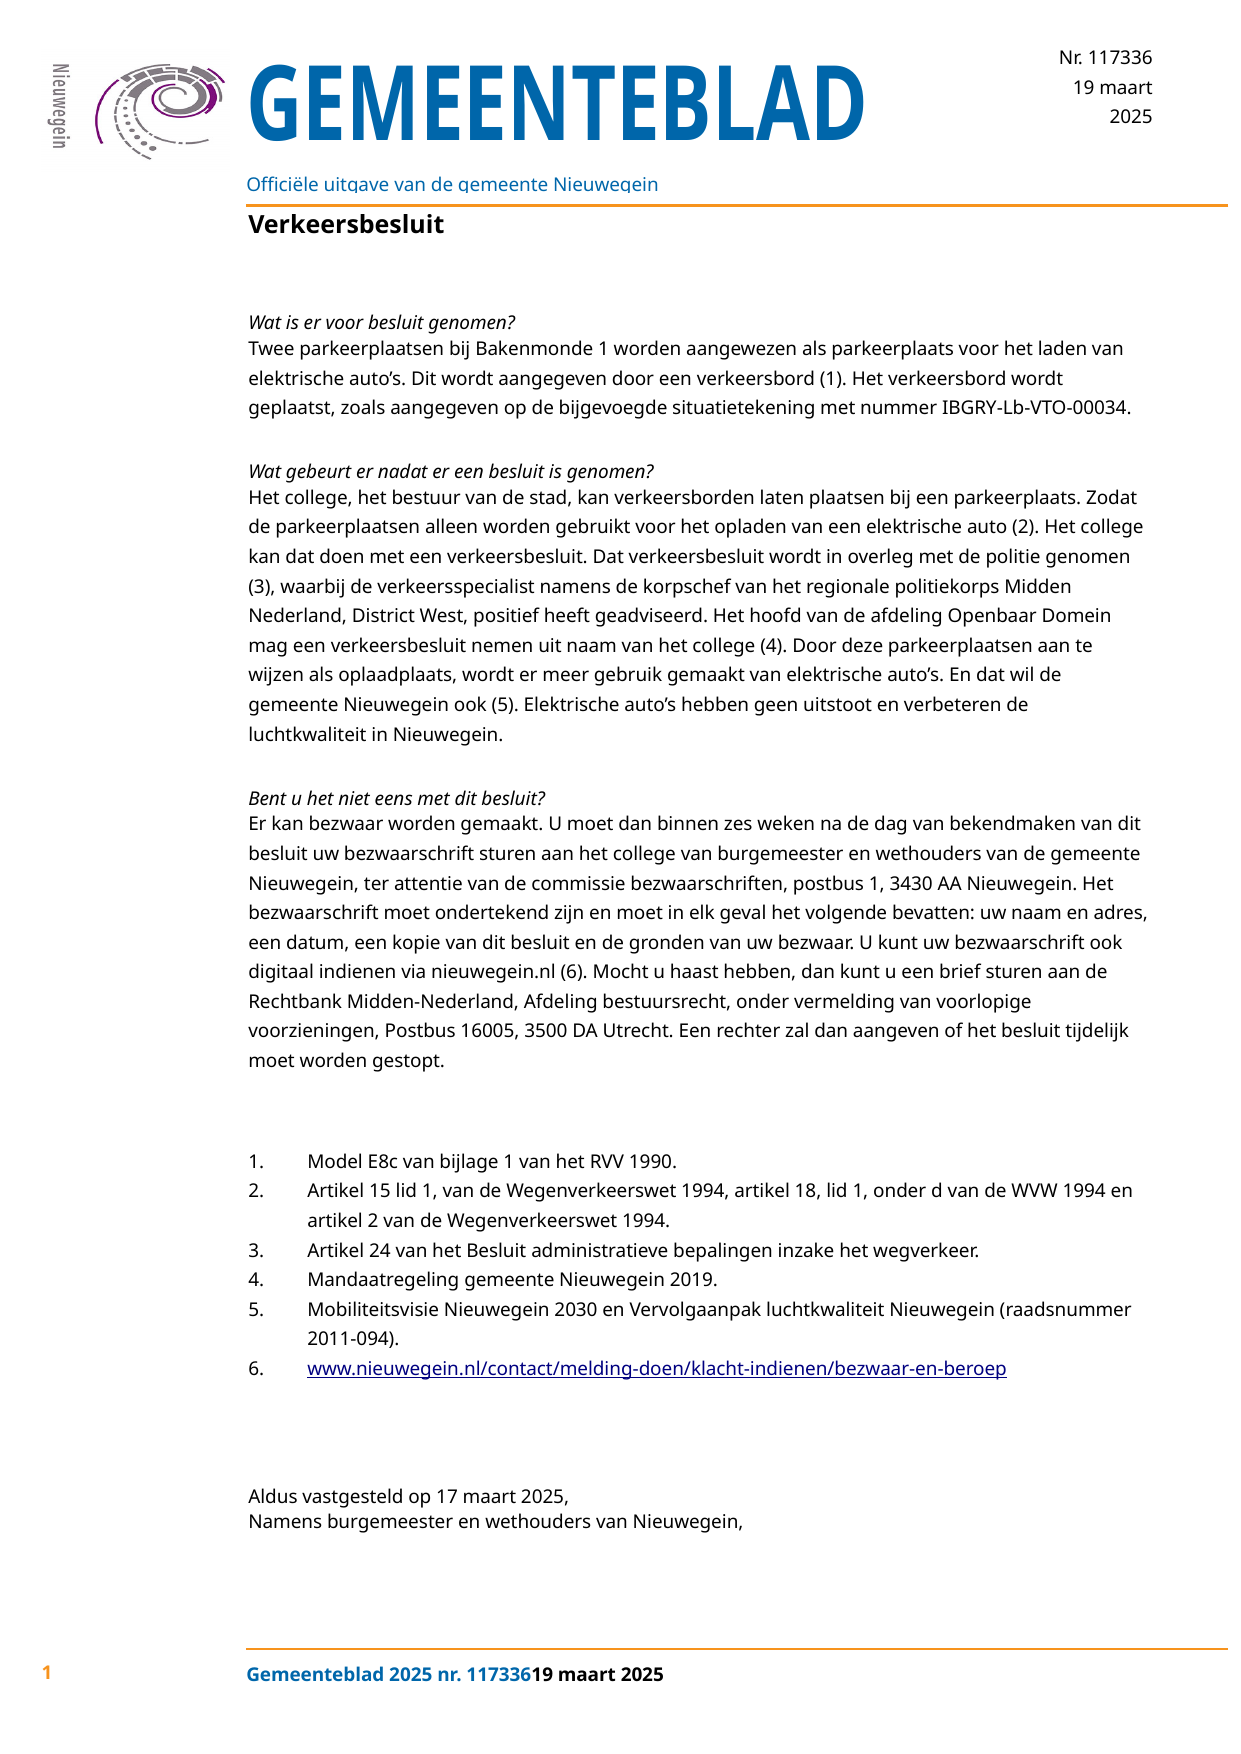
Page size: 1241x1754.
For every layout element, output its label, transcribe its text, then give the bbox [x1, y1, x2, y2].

list Artikel 24 van het Besluit administratieve bepalingen inzake het wegverkeer. [248, 1237, 1152, 1262]
list Model E8c van bijlage 1 van het RVV 1990. [248, 1148, 1152, 1174]
text Het college, het bestuur van de stad, kan verkeersborden laten plaatsen bij een parkeerplaats. Zodat de parkeerplaatsen alleen worden gebruikt voor het opladen van een elektrische auto (2). Het college kan dat doen met een verkeersbesluit. Dat verkeersbesluit wordt in overleg met de politie genomen (3), waarbij de verkeersspecialist namens de korpschef van het regionale politiekorps Midden Nederland, District West, positief heeft geadviseerd. Het hoofd van de afdeling Openbaar Domein mag een verkeersbesluit nemen uit naam van het college (4). Door deze parkeerplaatsen aan te wijzen als oplaadplaats, wordt er meer gebruik gemaakt van elektrische auto’s. En dat wil de gemeente Nieuwegein ook (5). Elektrische auto’s hebben geen uitstoot en verbeteren de luchtkwaliteit in Nieuwegein. [248, 484, 1152, 747]
list www.nieuwegein.nl/contact/melding-doen/klacht-indienen/bezwaar-en-beroep [248, 1355, 1152, 1381]
list Mobiliteitsvisie Nieuwegein 2030 en Vervolgaanpak luchtkwaliteit Nieuwegein (raadsnummer 2011-094). [248, 1296, 1152, 1351]
text Verkeersbesluit [248, 207, 1152, 241]
picture [41, 47, 231, 172]
text Er kan bezwaar worden gemaakt. U moet dan binnen zes weken na de dag van bekendmaken van dit besluit uw bezwaarschrift sturen aan het college van burgemeester en wethouders van de gemeente Nieuwegein, ter attentie van de commissie bezwaarschriften, postbus 1, 3430 AA Nieuwegein. Het bezwaarschrift moet ondertekend zijn en moet in elk geval het volgende bevatten: uw naam en adres, een datum, een kopie van dit besluit en de gronden van uw bezwaar. U kunt uw bezwaarschrift ook digitaal indienen via nieuwegein.nl (6). Mocht u haast hebben, dan kunt u een brief sturen aan de Rechtbank Midden-Nederland, Afdeling bestuursrecht, onder vermelding van voorlopige voorzieningen, Postbus 16005, 3500 DA Utrecht. Een rechter zal dan aangeven of het besluit tijdelijk moet worden gestopt. [248, 811, 1152, 1073]
text Namens burgemeester en wethouders van Nieuwegein, [248, 1509, 1152, 1534]
text Wat is er voor besluit genomen? [248, 309, 1152, 335]
list Artikel 15 lid 1, van de Wegenverkeerswet 1994, artikel 18, lid 1, onder d van de WVW 1994 en artikel 2 van de Wegenverkeerswet 1994. [248, 1178, 1152, 1233]
list Mandaatregeling gemeente Nieuwegein 2019. [248, 1266, 1152, 1292]
text Wat gebeurt er nadat er een besluit is genomen? [248, 458, 1152, 484]
text Twee parkeerplaatsen bij Bakenmonde 1 worden aangewezen als parkeerplaats voor het laden van elektrische auto’s. Dit wordt aangegeven door een verkeersbord (1). Het verkeersbord wordt geplaatst, zoals aangegeven op de bijgevoegde situatietekening met nummer IBGRY-Lb-VTO-00034. [248, 335, 1152, 420]
text Aldus vastgesteld op 17 maart 2025, [248, 1483, 1152, 1509]
text Bent u het niet eens met dit besluit? [248, 785, 1152, 811]
